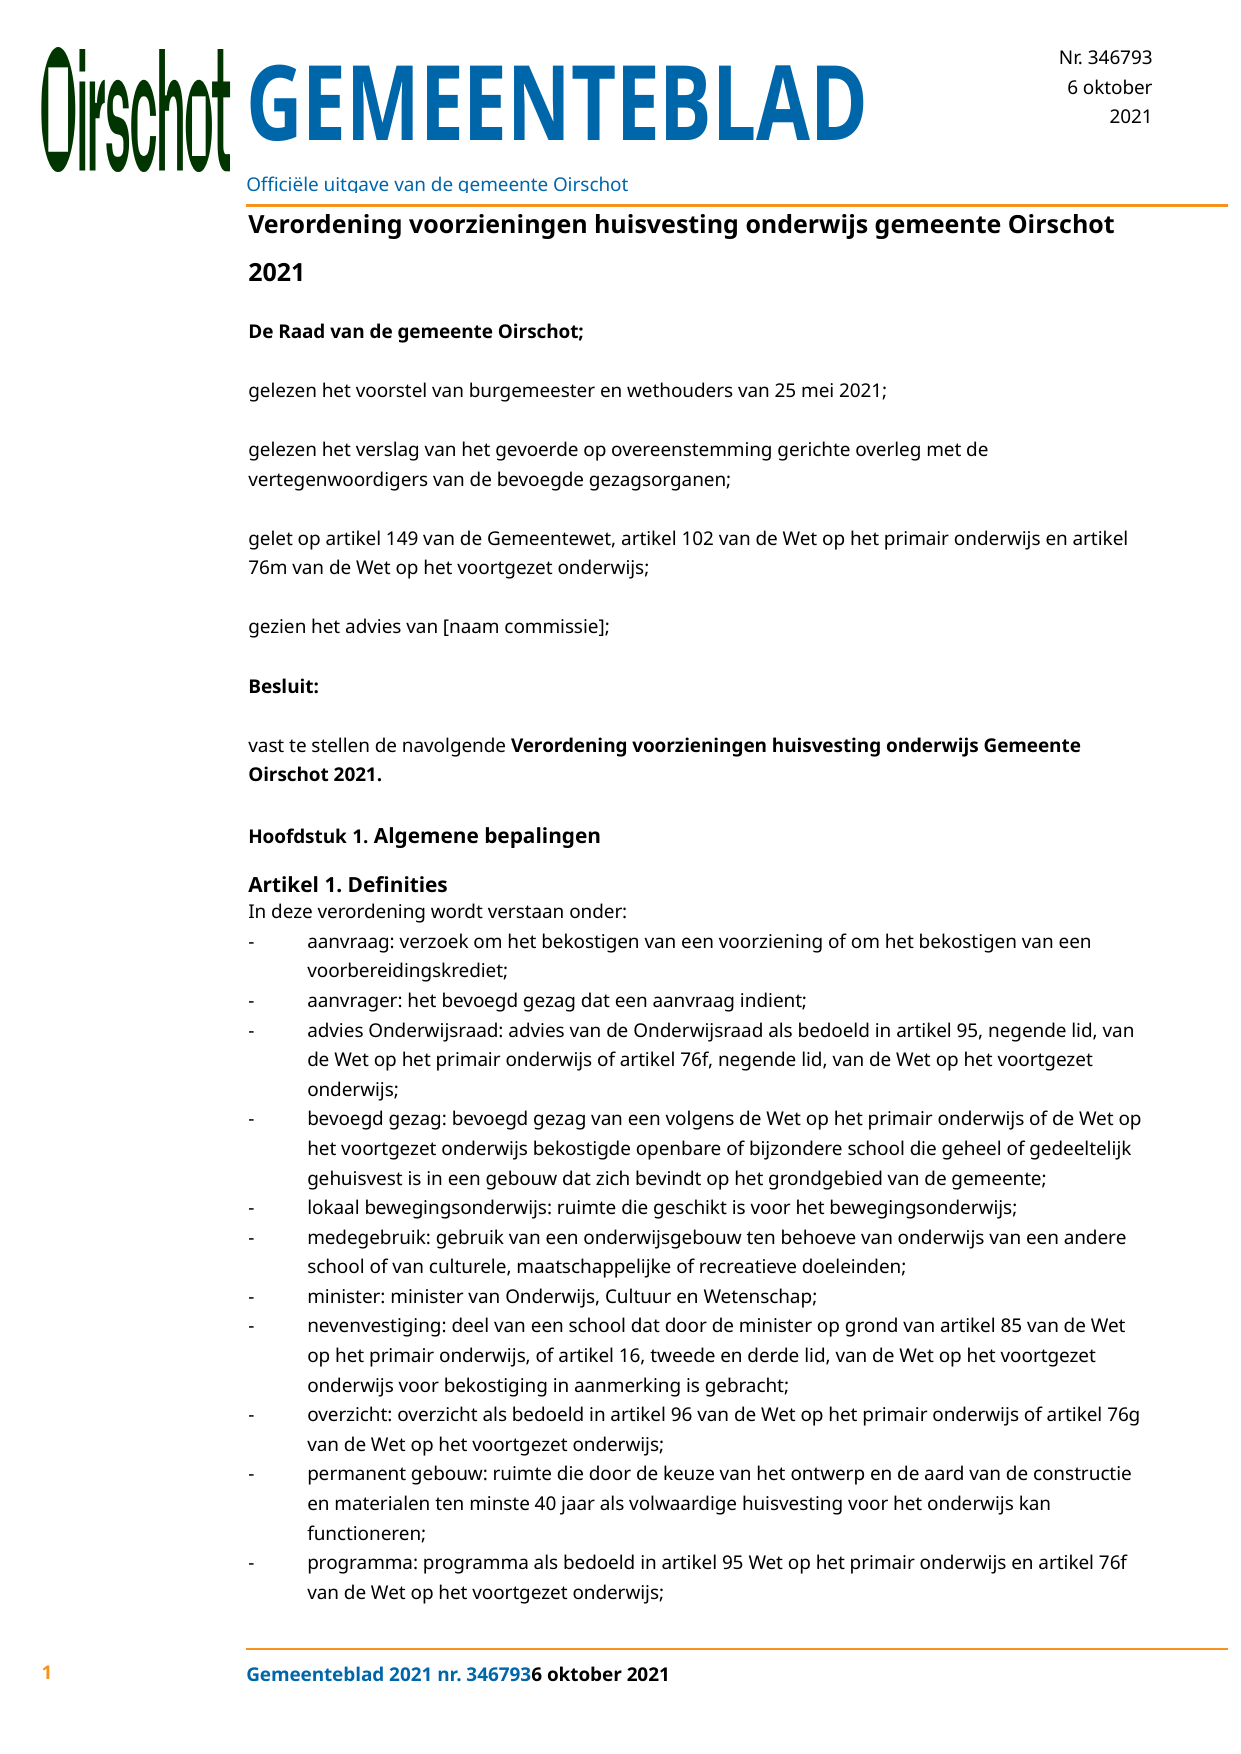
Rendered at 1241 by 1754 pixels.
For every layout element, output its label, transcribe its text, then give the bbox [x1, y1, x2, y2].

list nevenvestiging: deel van een school dat door de minister op grond van artikel 85 van de Wet op het primair onderwijs, of artikel 16, tweede en derde lid, van de Wet op het voortgezet onderwijs voor bekostiging in aanmerking is gebracht; [248, 1313, 1152, 1398]
list permanent gebouw: ruimte die door de keuze van het ontwerp en de aard van de constructie en materialen ten minste 40 jaar als volwaardige huisvesting voor het onderwijs kan functioneren; [248, 1461, 1152, 1546]
text Artikel 1. Definities [248, 870, 1152, 898]
text gelezen het voorstel van burgemeester en wethouders van 25 mei 2021; [248, 377, 1152, 403]
list lokaal bewegingsonderwijs: ruimte die geschikt is voor het bewegingsonderwijs; [248, 1194, 1152, 1220]
list minister: minister van Onderwijs, Cultuur en Wetenschap; [248, 1283, 1152, 1309]
text vast te stellen de navolgende Verordening voorzieningen huisvesting onderwijs Gemeente Oirschot 2021. [248, 732, 1152, 787]
text gelet op artikel 149 van de Gemeentewet, artikel 102 van de Wet op het primair onderwijs en artikel 76m van de Wet op het voortgezet onderwijs; [248, 525, 1152, 580]
picture [41, 47, 231, 172]
list medegebruik: gebruik van een onderwijsgebouw ten behoeve van onderwijs van een andere school of van culturele, maatschappelijke of recreatieve doeleinden; [248, 1224, 1152, 1279]
list programma: programma als bedoeld in artikel 95 Wet op het primair onderwijs en artikel 76f van de Wet op het voortgezet onderwijs; [248, 1549, 1152, 1605]
list bevoegd gezag: bevoegd gezag van een volgens de Wet op het primair onderwijs of de Wet op het voortgezet onderwijs bekostigde openbare of bijzondere school die geheel of gedeeltelijk gehuisvest is in een gebouw dat zich bevindt op het grondgebied van de gemeente; [248, 1106, 1152, 1191]
text Hoofdstuk 1. Algemene bepalingen [248, 821, 1152, 849]
text De Raad van de gemeente Oirschot; [248, 318, 1152, 344]
list aanvraag: verzoek om het bekostigen van een voorziening of om het bekostigen van een voorbereidingskrediet; [248, 928, 1152, 983]
text Verordening voorzieningen huisvesting onderwijs gemeente Oirschot 2021 [248, 207, 1152, 288]
text gezien het advies van [naam commissie]; [248, 614, 1152, 639]
list aanvrager: het bevoegd gezag dat een aanvraag indient; [248, 987, 1152, 1013]
list overzicht: overzicht als bedoeld in artikel 96 van de Wet op het primair onderwijs of artikel 76g van de Wet op het voortgezet onderwijs; [248, 1401, 1152, 1457]
text Besluit: [248, 673, 1152, 699]
text In deze verordening wordt verstaan onder: [248, 898, 1152, 924]
text gelezen het verslag van het gevoerde op overeenstemming gerichte overleg met de vertegenwoordigers van de bevoegde gezagsorganen; [248, 436, 1152, 492]
list advies Onderwijsraad: advies van de Onderwijsraad als bedoeld in artikel 95, negende lid, van de Wet op het primair onderwijs of artikel 76f, negende lid, van de Wet op het voortgezet onderwijs; [248, 1017, 1152, 1102]
